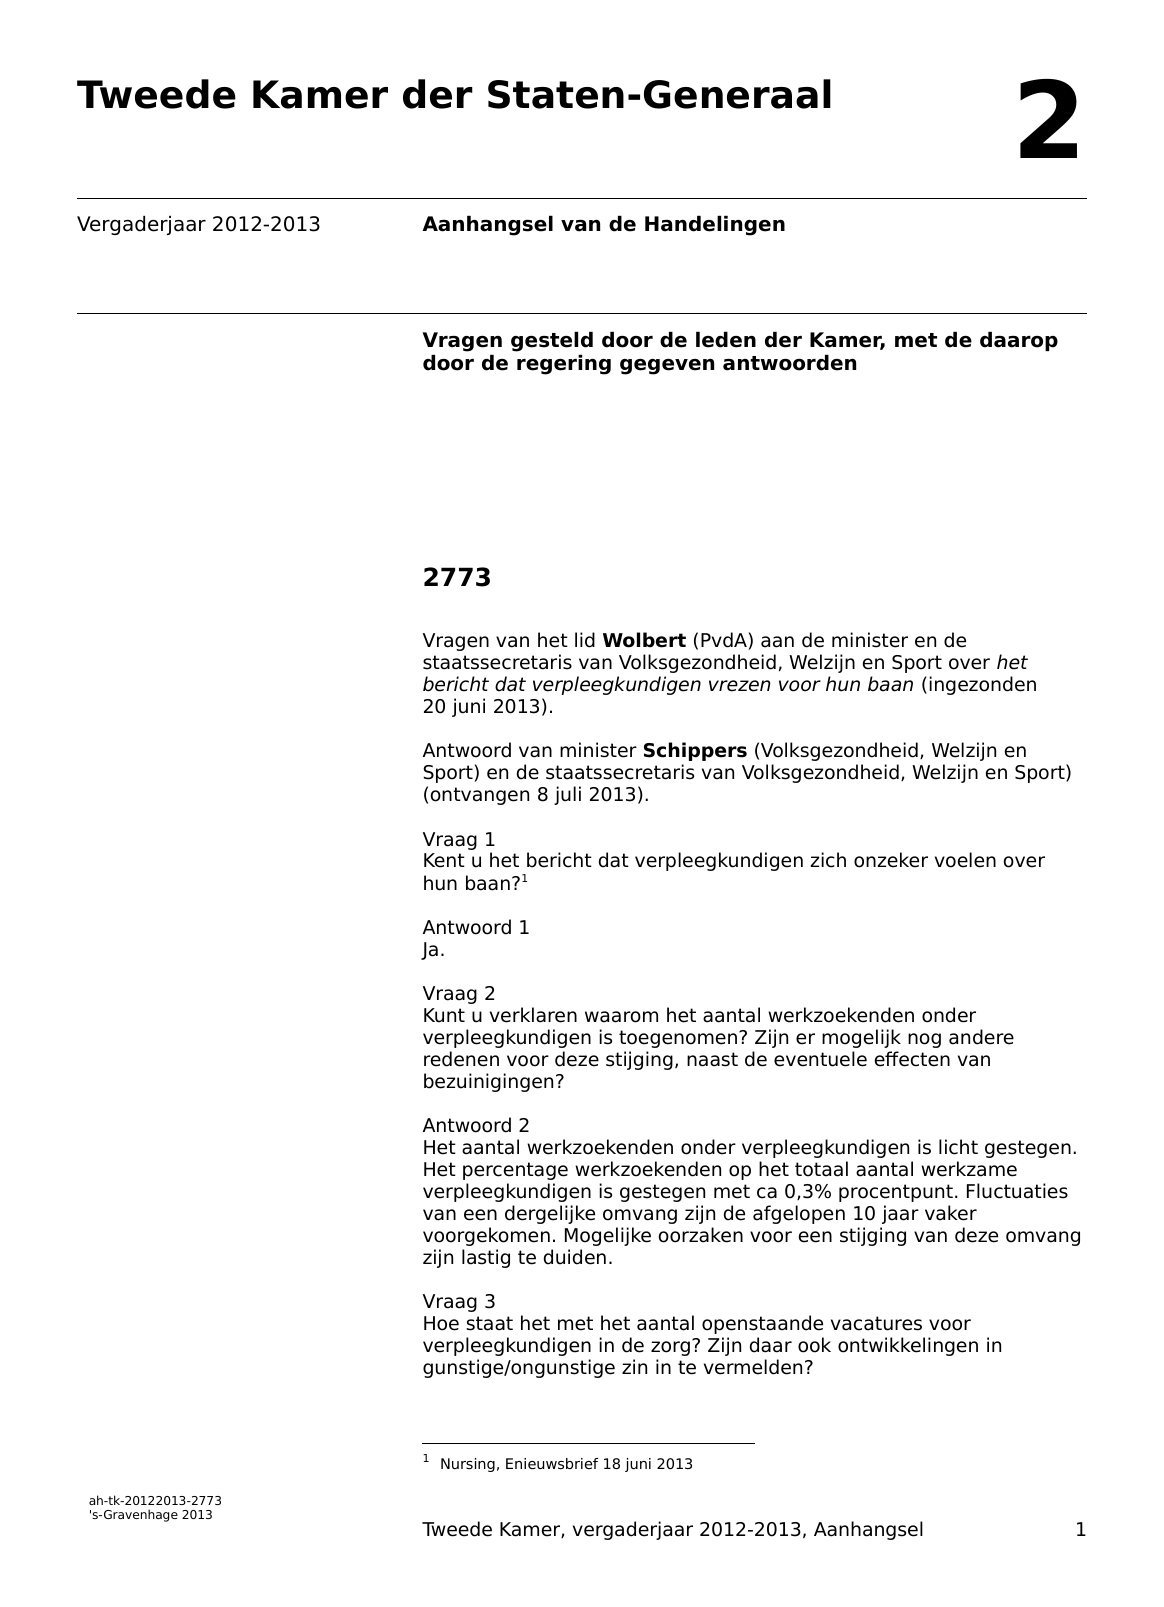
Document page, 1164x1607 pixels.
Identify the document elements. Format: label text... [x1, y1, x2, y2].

text Antwoord van minister Schippers (Volksgezondheid, Welzijn en Sport) en de staatssecretaris van Volksgezondheid, Welzijn en Sport) (ontvangen 8 juli 2013). [422, 740, 1087, 806]
text Vragen van het lid Wolbert (PvdA) aan de minister en de staatssecretaris van Volksgezondheid, Welzijn en Sport over het bericht dat verpleegkundigen vrezen voor hun baan (ingezonden 20 juni 2013). [422, 630, 1087, 718]
table_cell Aanhangsel van de Handelingen [422, 199, 1087, 313]
text Antwoord 2 [422, 1115, 1087, 1137]
text Nursing, Enieuwsbrief 18 juni 2013 [422, 1452, 1087, 1474]
text ah-tk-20122013-2773 [88, 1494, 323, 1508]
table_header 2 [886, 59, 1087, 198]
text Kunt u verklaren waarom het aantal werkzoekenden onder verpleegkundigen is toegenomen? Zijn er mogelijk nog andere redenen voor deze stijging, naast de eventuele effecten van bezuinigingen? [422, 1005, 1087, 1093]
text Vraag 2 [422, 983, 1087, 1005]
text Het aantal werkzoekenden onder verpleegkundigen is licht gestegen. Het percentage werkzoekenden op het totaal aantal werkzame verpleegkundigen is gestegen met ca 0,3% procentpunt. Fluctuaties van een dergelijke omvang zijn de afgelopen 10 jaar vaker voorgekomen. Mogelijke oorzaken voor een stijging van deze omvang zijn lastig te duiden. [422, 1137, 1087, 1269]
text Antwoord 1 [422, 917, 1087, 938]
text Kent u het bericht dat verpleegkundigen zich onzeker voelen over hun baan? [422, 850, 1087, 894]
text 's-Gravenhage 2013 [88, 1508, 323, 1522]
text 2773 [422, 563, 1087, 592]
table_cell [77, 314, 422, 375]
table_header Tweede Kamer der Staten-Generaal [77, 59, 886, 198]
text Vraag 1 [422, 828, 1087, 850]
text Ja. [422, 938, 1087, 961]
table_cell Vragen gesteld door de leden der Kamer, met de daarop door de regering gegeven antwoorden [422, 314, 1087, 375]
text Hoe staat het met het aantal openstaande vacatures voor verpleegkundigen in de zorg? Zijn daar ook ontwikkelingen in gunstige/ongunstige zin in te vermelden? [422, 1313, 1087, 1379]
table_cell Vergaderjaar 2012-2013 [77, 199, 422, 313]
text Vraag 3 [422, 1291, 1087, 1313]
